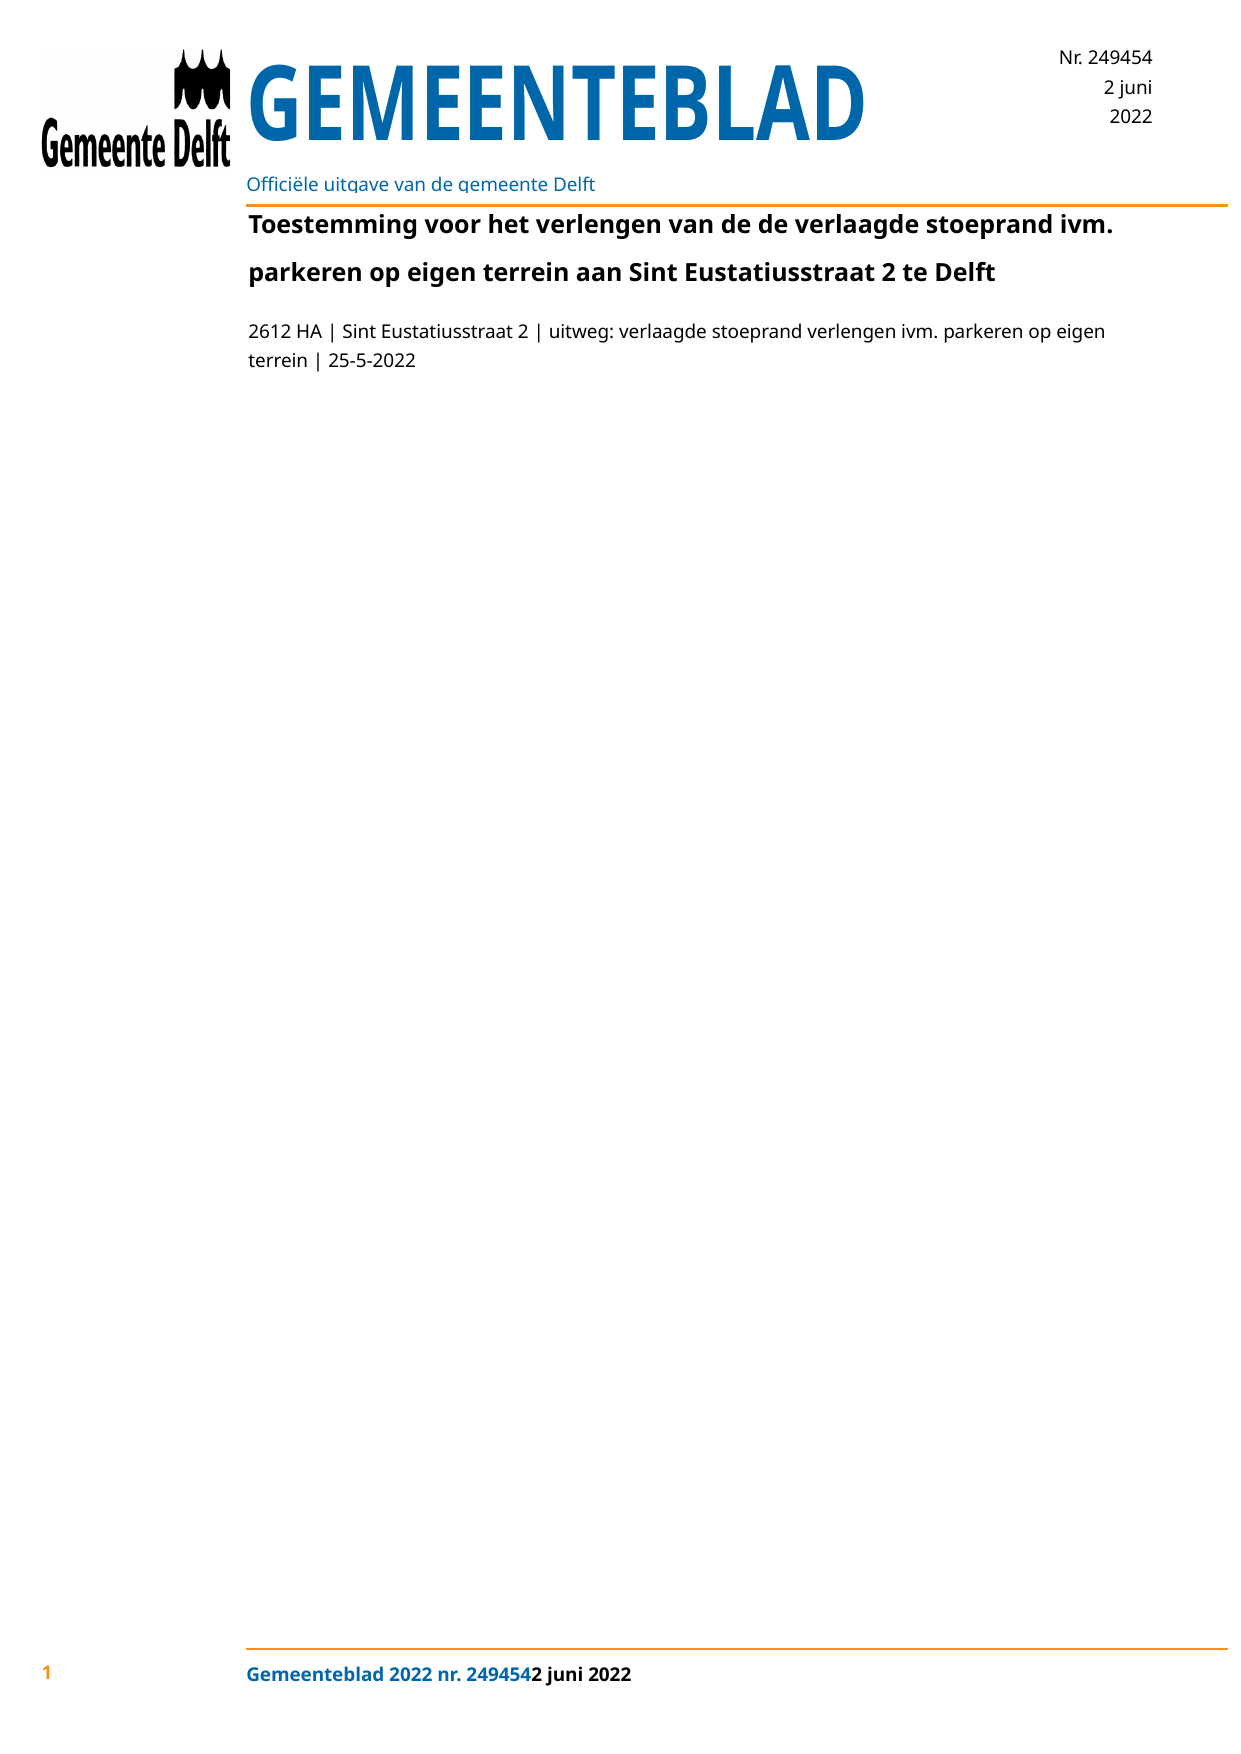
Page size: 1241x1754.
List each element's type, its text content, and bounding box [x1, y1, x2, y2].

text Toestemming voor het verlengen van de de verlaagde stoeprand ivm. parkeren op eigen terrein aan Sint Eustatiusstraat 2 te Delft [248, 207, 1152, 288]
text 2612 HA | Sint Eustatiusstraat 2 | uitweg: verlaagde stoeprand verlengen ivm. parkeren op eigen terrein | 25-5-2022 [248, 318, 1152, 373]
picture [41, 47, 231, 172]
